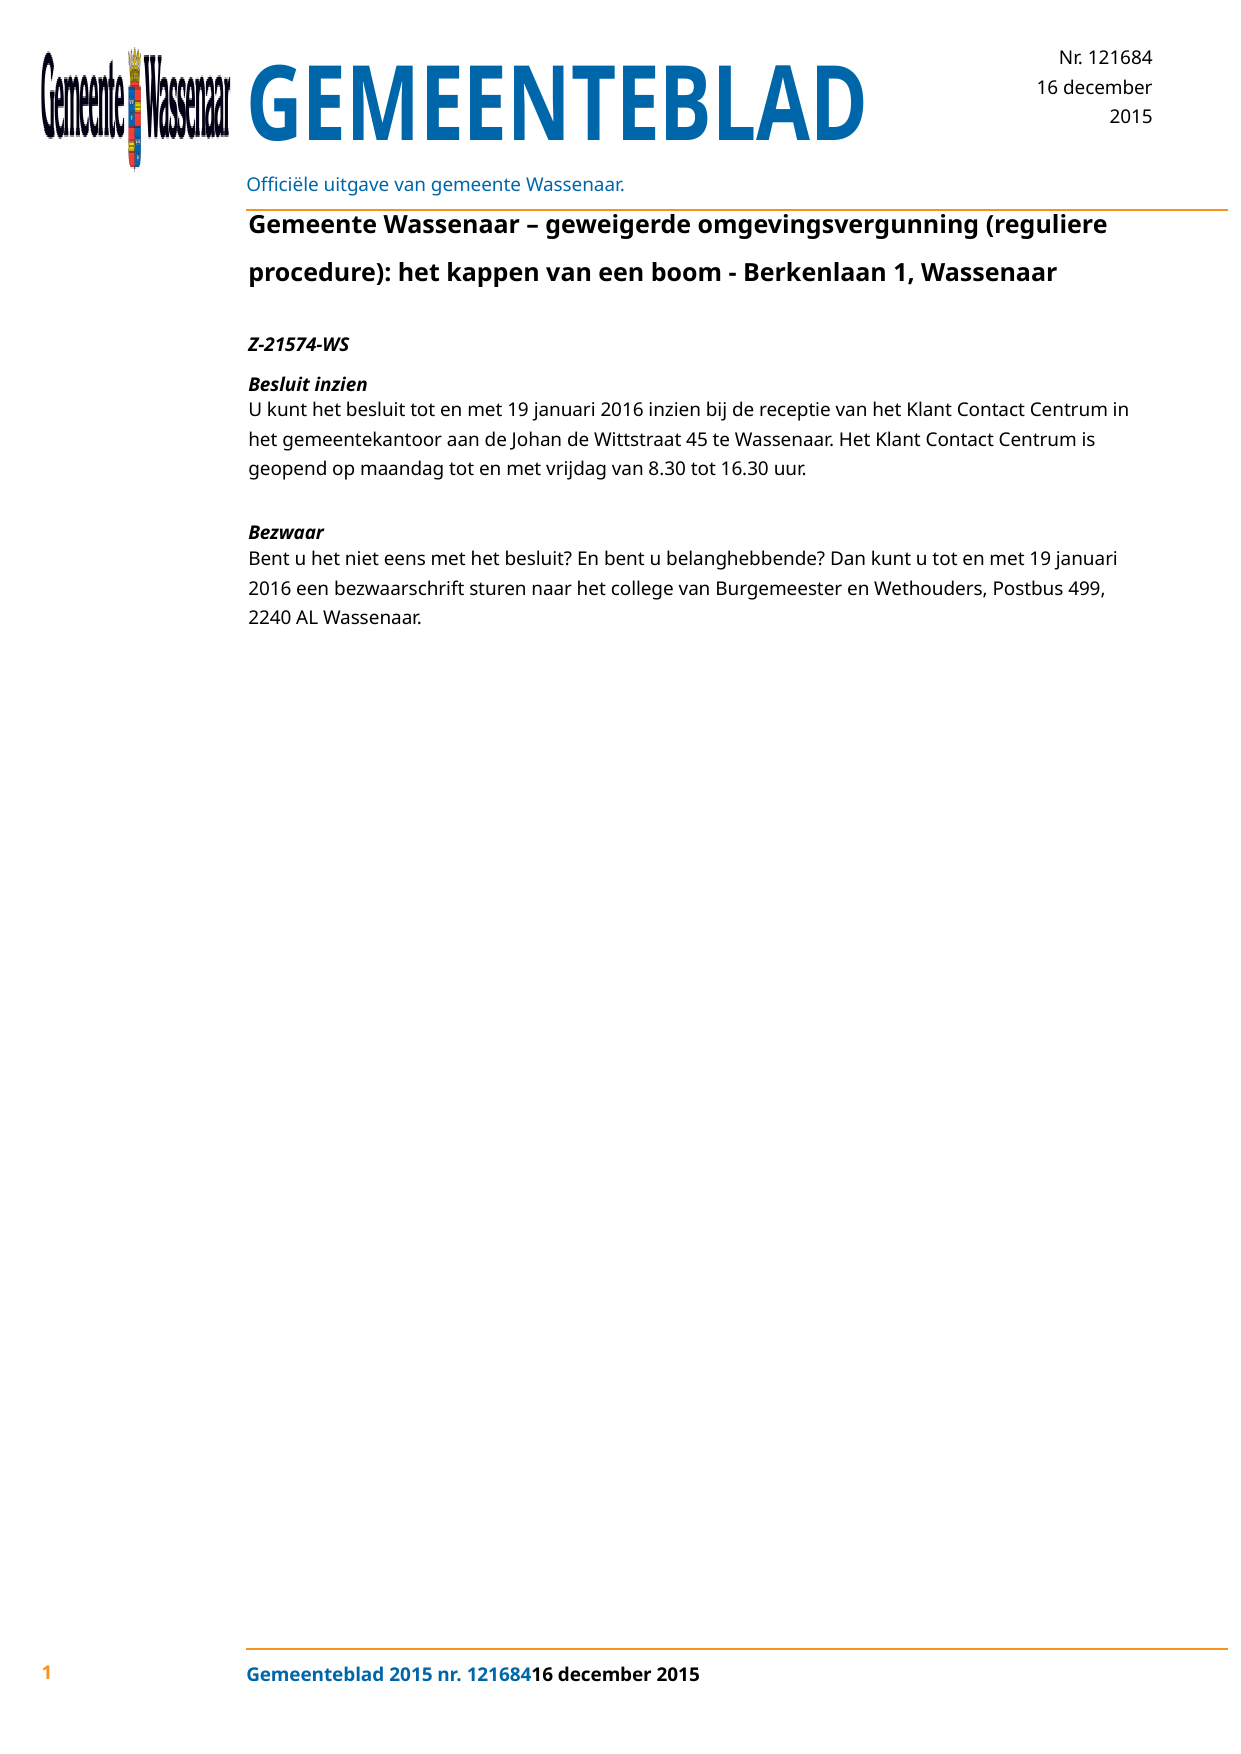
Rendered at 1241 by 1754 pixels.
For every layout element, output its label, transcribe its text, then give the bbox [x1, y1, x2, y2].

text Besluit inzien [248, 371, 1152, 396]
text Gemeente Wassenaar – geweigerde omgevingsvergunning (reguliere procedure): het kappen van een boom - Berkenlaan 1, Wassenaar [248, 211, 1152, 288]
text Bezwaar [248, 519, 1152, 545]
picture [41, 47, 231, 172]
text Bent u het niet eens met het besluit? En bent u belanghebbende? Dan kunt u tot en met 19 januari 2016 een bezwaarschrift sturen naar het college van Burgemeester en Wethouders, Postbus 499, 2240 AL Wassenaar. [248, 545, 1152, 630]
text U kunt het besluit tot en met 19 januari 2016 inzien bij de receptie van het Klant Contact Centrum in het gemeentekantoor aan de Johan de Wittstraat 45 te Wassenaar. Het Klant Contact Centrum is geopend op maandag tot en met vrijdag van 8.30 tot 16.30 uur. [248, 396, 1152, 481]
text Z-21574-WS [248, 331, 1152, 357]
